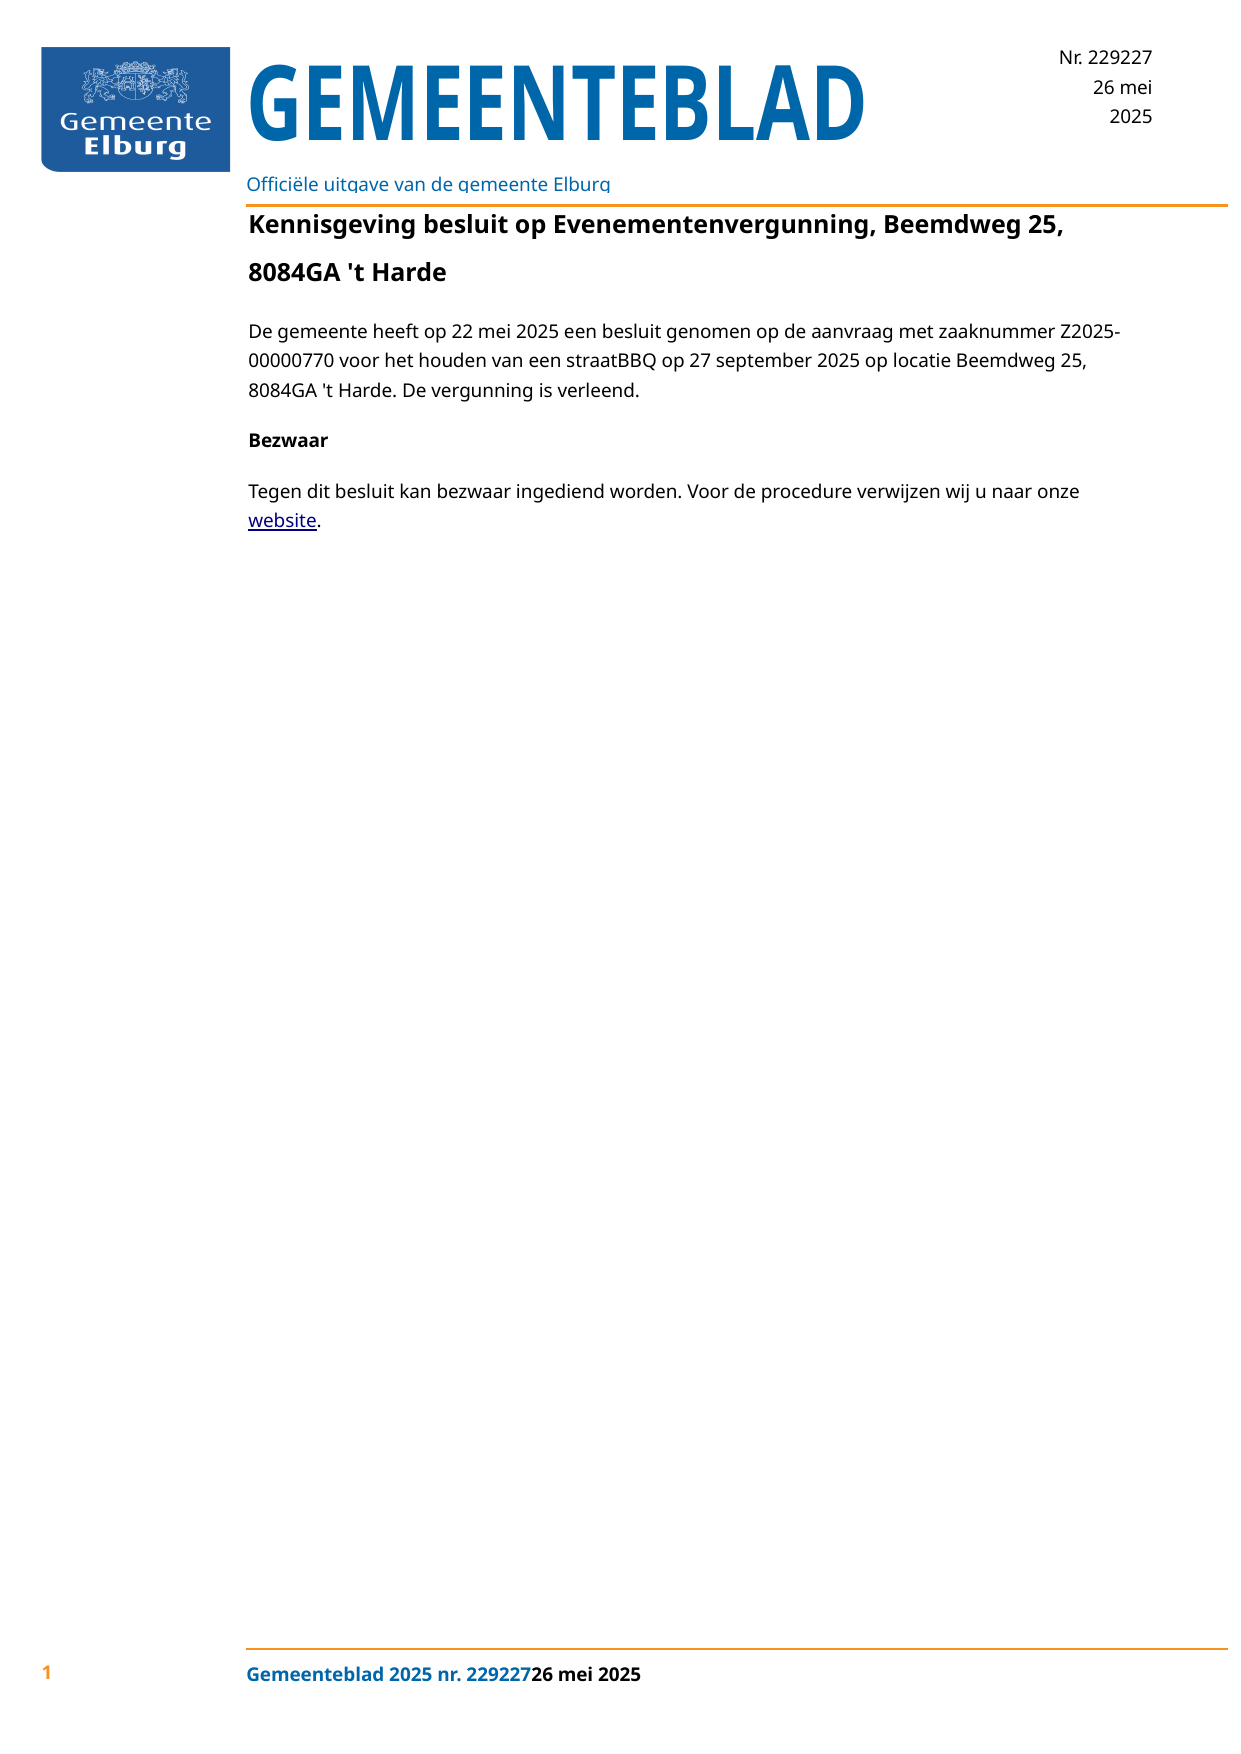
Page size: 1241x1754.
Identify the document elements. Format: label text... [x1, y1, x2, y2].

picture [41, 47, 231, 172]
text Kennisgeving besluit op Evenementenvergunning, Beemdweg 25, 8084GA 't Harde [248, 207, 1152, 288]
text De gemeente heeft op 22 mei 2025 een besluit genomen op de aanvraag met zaaknummer Z2025-00000770 voor het houden van een straatBBQ op 27 september 2025 op locatie Beemdweg 25, 8084GA 't Harde. De vergunning is verleend. [248, 318, 1152, 403]
text Tegen dit besluit kan bezwaar ingediend worden. Voor de procedure verwijzen wij u naar onze website. [248, 478, 1152, 533]
text Bezwaar [248, 427, 1152, 453]
